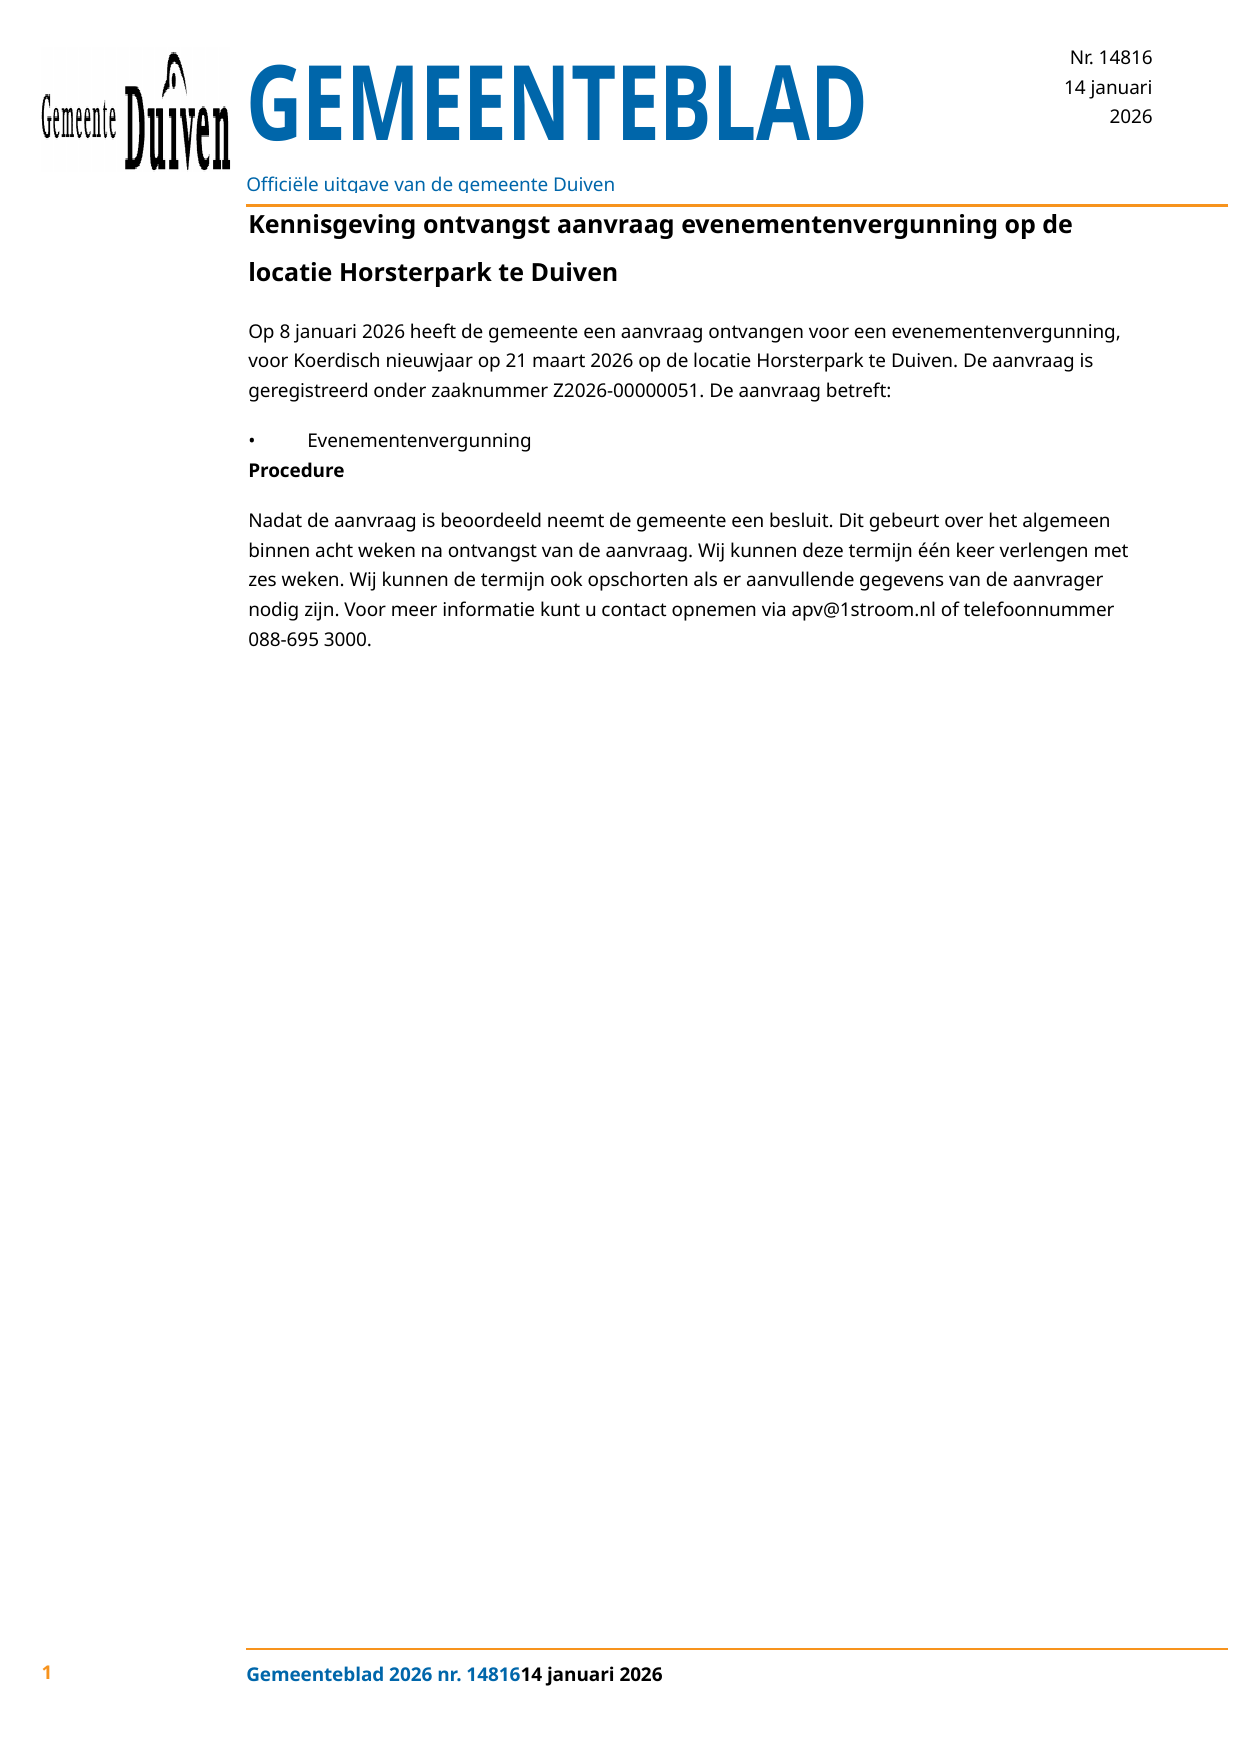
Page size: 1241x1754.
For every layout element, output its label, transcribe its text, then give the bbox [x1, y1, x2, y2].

picture [41, 47, 231, 172]
list Evenementenvergunning [248, 427, 1152, 453]
text Procedure [248, 457, 1152, 483]
text Nadat de aanvraag is beoordeeld neemt de gemeente een besluit. Dit gebeurt over het algemeen binnen acht weken na ontvangst van de aanvraag. Wij kunnen deze termijn één keer verlengen met zes weken. Wij kunnen de termijn ook opschorten als er aanvullende gegevens van de aanvrager nodig zijn. Voor meer informatie kunt u contact opnemen via apv@1stroom.nl of telefoonnummer 088-695 3000. [248, 507, 1152, 652]
text Kennisgeving ontvangst aanvraag evenementenvergunning op de locatie Horsterpark te Duiven [248, 207, 1152, 288]
text Op 8 januari 2026 heeft de gemeente een aanvraag ontvangen voor een evenementenvergunning, voor Koerdisch nieuwjaar op 21 maart 2026 op de locatie Horsterpark te Duiven. De aanvraag is geregistreerd onder zaaknummer Z2026-00000051. De aanvraag betreft: [248, 318, 1152, 403]
